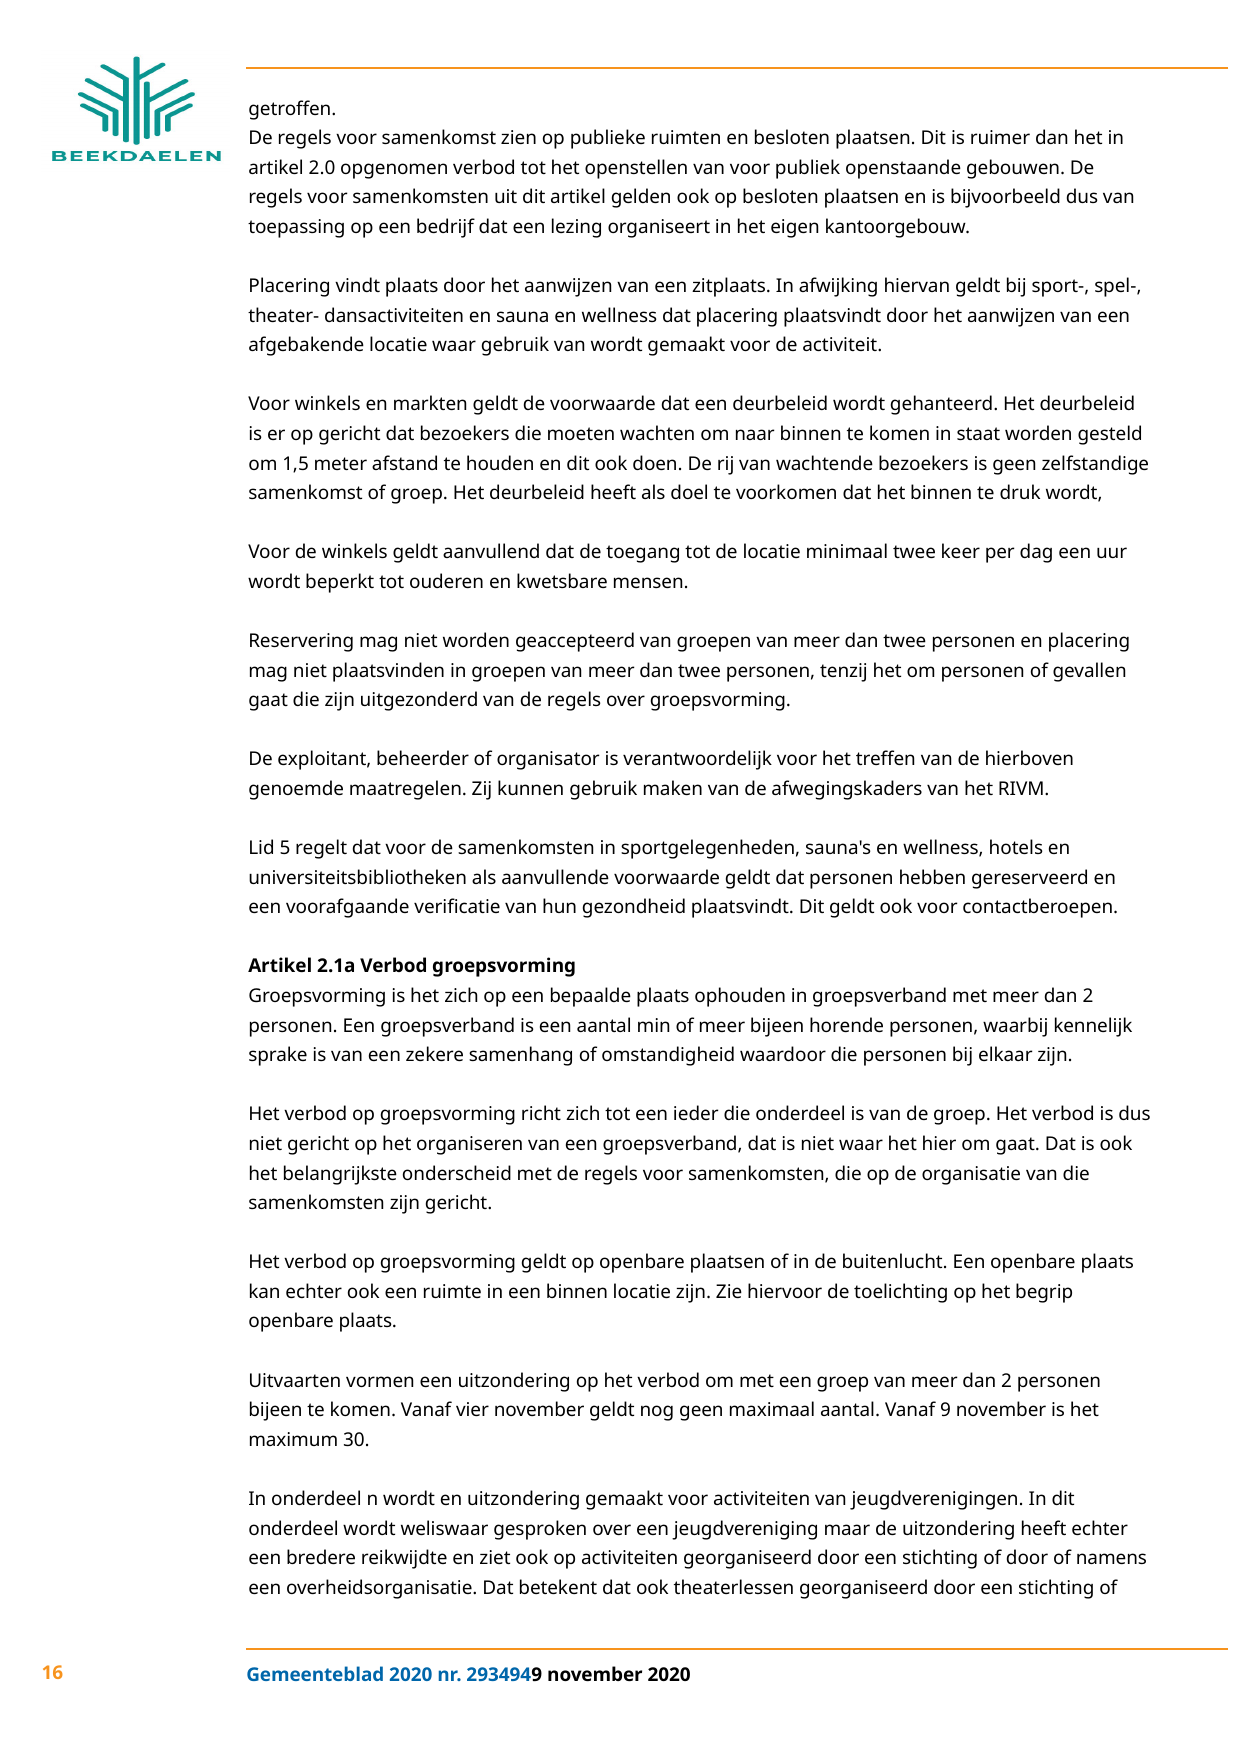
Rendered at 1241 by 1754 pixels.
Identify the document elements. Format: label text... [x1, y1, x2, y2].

text Voor de winkels geldt aanvullend dat de toegang tot de locatie minimaal twee keer per dag een uur wordt beperkt tot ouderen en kwetsbare mensen. [248, 538, 1152, 594]
text Uitvaarten vormen een uitzondering op het verbod om met een groep van meer dan 2 personen bijeen te komen. Vanaf vier november geldt nog geen maximaal aantal. Vanaf 9 november is het maximum 30. [248, 1367, 1152, 1452]
text De exploitant, beheerder of organisator is verantwoordelijk voor het treffen van de hierboven genoemde maatregelen. Zij kunnen gebruik maken van de afwegingskaders van het RIVM. [248, 746, 1152, 801]
text De regels voor samenkomst zien op publieke ruimten en besloten plaatsen. Dit is ruimer dan het in artikel 2.0 opgenomen verbod tot het openstellen van voor publiek openstaande gebouwen. De regels voor samenkomsten uit dit artikel gelden ook op besloten plaatsen en is bijvoorbeeld dus van toepassing op een bedrijf dat een lezing organiseert in het eigen kantoorgebouw. [248, 124, 1152, 239]
text Groepsvorming is het zich op een bepaalde plaats ophouden in groepsverband met meer dan 2 personen. Een groepsverband is een aantal min of meer bijeen horende personen, waarbij kennelijk sprake is van een zekere samenhang of omstandigheid waardoor die personen bij elkaar zijn. [248, 982, 1152, 1067]
text getroffen. [248, 95, 1152, 121]
text Reservering mag niet worden geaccepteerd van groepen van meer dan twee personen en placering mag niet plaatsvinden in groepen van meer dan twee personen, tenzij het om personen of gevallen gaat die zijn uitgezonderd van de regels over groepsvorming. [248, 627, 1152, 712]
text Artikel 2.1a Verbod groepsvorming [248, 953, 1152, 978]
picture [41, 47, 231, 172]
text Voor winkels en markten geldt de voorwaarde dat een deurbeleid wordt gehanteerd. Het deurbeleid is er op gericht dat bezoekers die moeten wachten om naar binnen te komen in staat worden gesteld om 1,5 meter afstand te houden en dit ook doen. De rij van wachtende bezoekers is geen zelfstandige samenkomst of groep. Het deurbeleid heeft als doel te voorkomen dat het binnen te druk wordt, [248, 391, 1152, 505]
text Het verbod op groepsvorming richt zich tot een ieder die onderdeel is van de groep. Het verbod is dus niet gericht op het organiseren van een groepsverband, dat is niet waar het hier om gaat. Dat is ook het belangrijkste onderscheid met de regels voor samenkomsten, die op de organisatie van die samenkomsten zijn gericht. [248, 1101, 1152, 1215]
text Lid 5 regelt dat voor de samenkomsten in sportgelegenheden, sauna's en wellness, hotels en universiteitsbibliotheken als aanvullende voorwaarde geldt dat personen hebben gereserveerd en een voorafgaande verificatie van hun gezondheid plaatsvindt. Dit geldt ook voor contactberoepen. [248, 834, 1152, 919]
text Placering vindt plaats door het aanwijzen van een zitplaats. In afwijking hiervan geldt bij sport-, spel-, theater- dansactiviteiten en sauna en wellness dat placering plaatsvindt door het aanwijzen van een afgebakende locatie waar gebruik van wordt gemaakt voor de activiteit. [248, 272, 1152, 357]
text Het verbod op groepsvorming geldt op openbare plaatsen of in de buitenlucht. Een openbare plaats kan echter ook een ruimte in een binnen locatie zijn. Zie hiervoor de toelichting op het begrip openbare plaats. [248, 1248, 1152, 1333]
text In onderdeel n wordt en uitzondering gemaakt voor activiteiten van jeugdverenigingen. In dit onderdeel wordt weliswaar gesproken over een jeugdvereniging maar de uitzondering heeft echter een bredere reikwijdte en ziet ook op activiteiten georganiseerd door een stichting of door of namens een overheidsorganisatie. Dat betekent dat ook theaterlessen georganiseerd door een stichting of [248, 1485, 1152, 1600]
